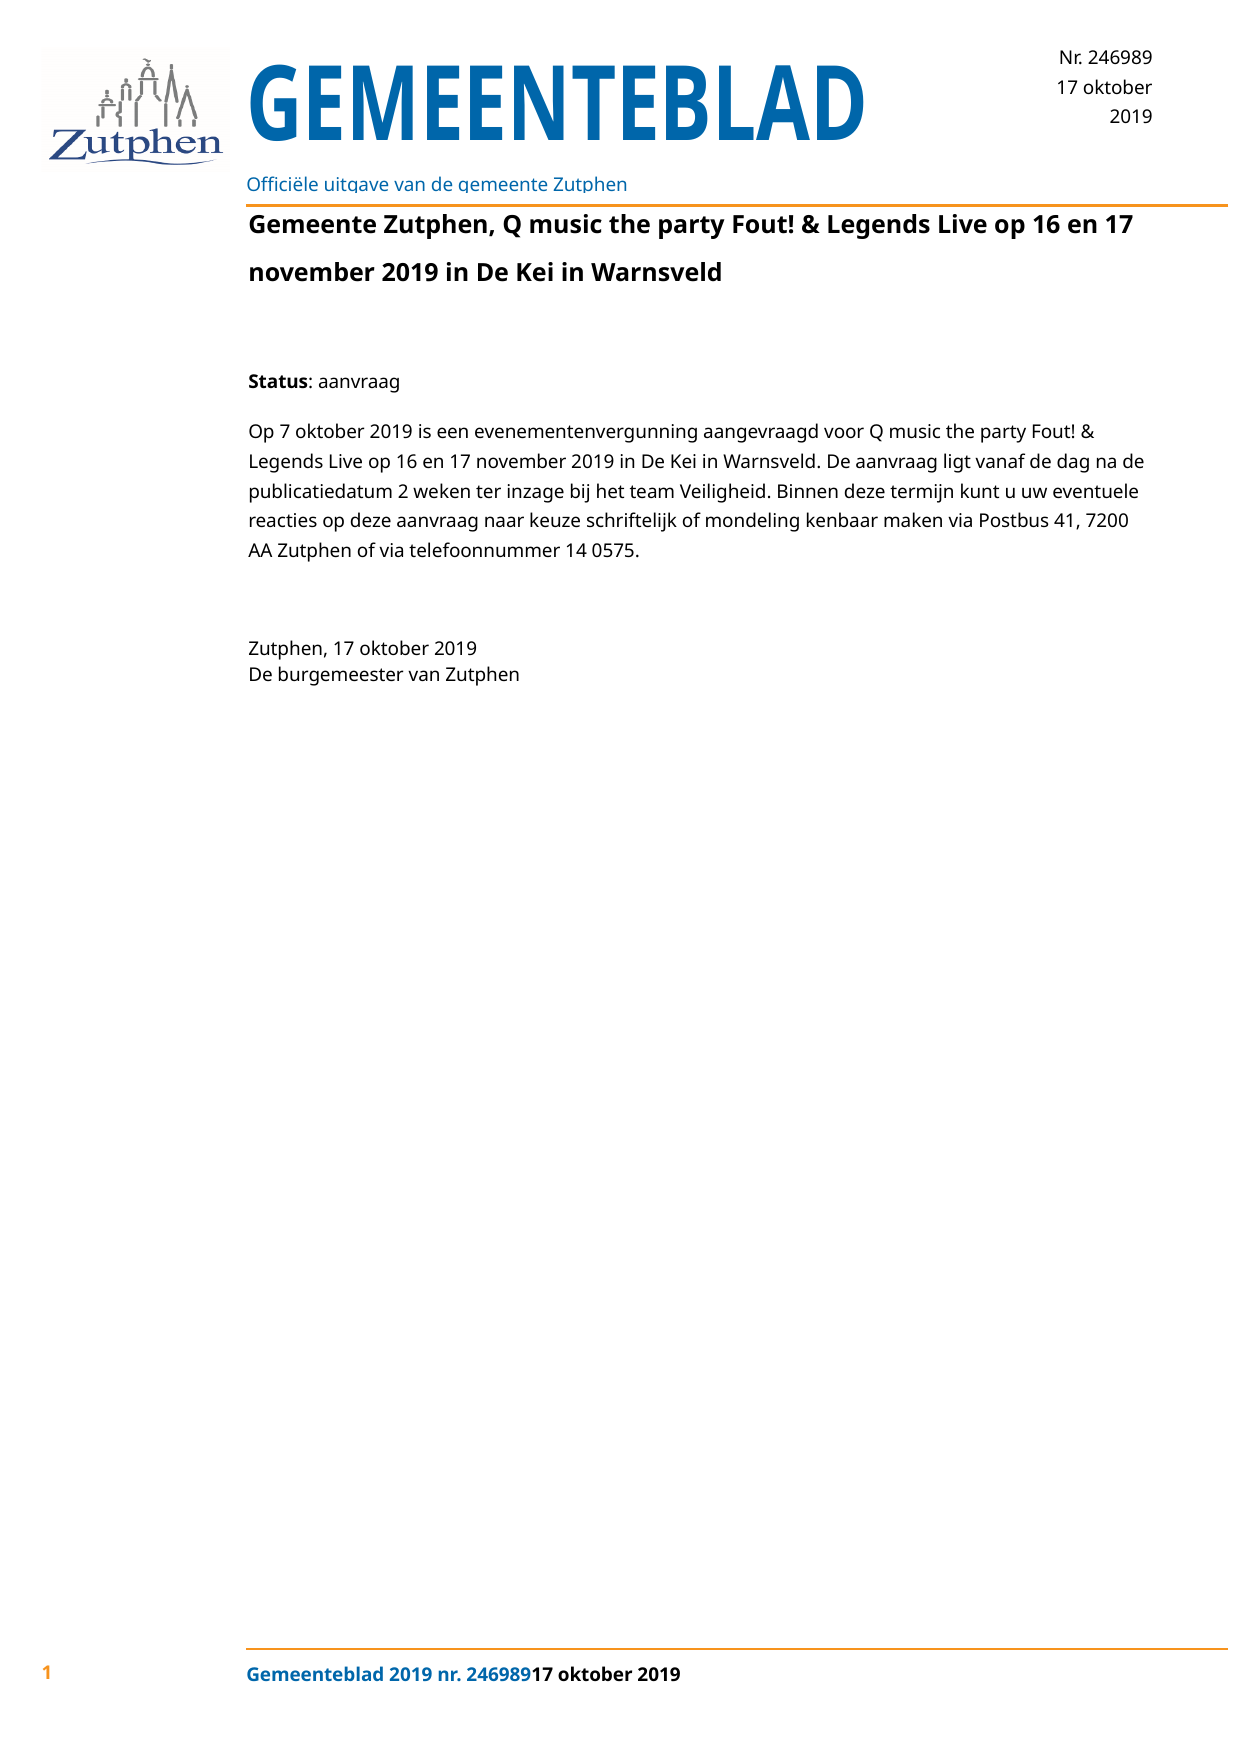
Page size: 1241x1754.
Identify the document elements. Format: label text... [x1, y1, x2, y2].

text De burgemeester van Zutphen [248, 661, 1152, 687]
text Status: aanvraag [248, 368, 1152, 394]
text Gemeente Zutphen, Q music the party Fout! & Legends Live op 16 en 17 november 2019 in De Kei in Warnsveld [248, 207, 1152, 288]
picture [41, 47, 231, 172]
text Op 7 oktober 2019 is een evenementenvergunning aangevraagd voor Q music the party Fout! & Legends Live op 16 en 17 november 2019 in De Kei in Warnsveld. De aanvraag ligt vanaf de dag na de publicatiedatum 2 weken ter inzage bij het team Veiligheid. Binnen deze termijn kunt u uw eventuele reacties op deze aanvraag naar keuze schriftelijk of mondeling kenbaar maken via Postbus 41, 7200 AA Zutphen of via telefoonnummer 14 0575. [248, 419, 1152, 563]
text Zutphen, 17 oktober 2019 [248, 635, 1152, 661]
